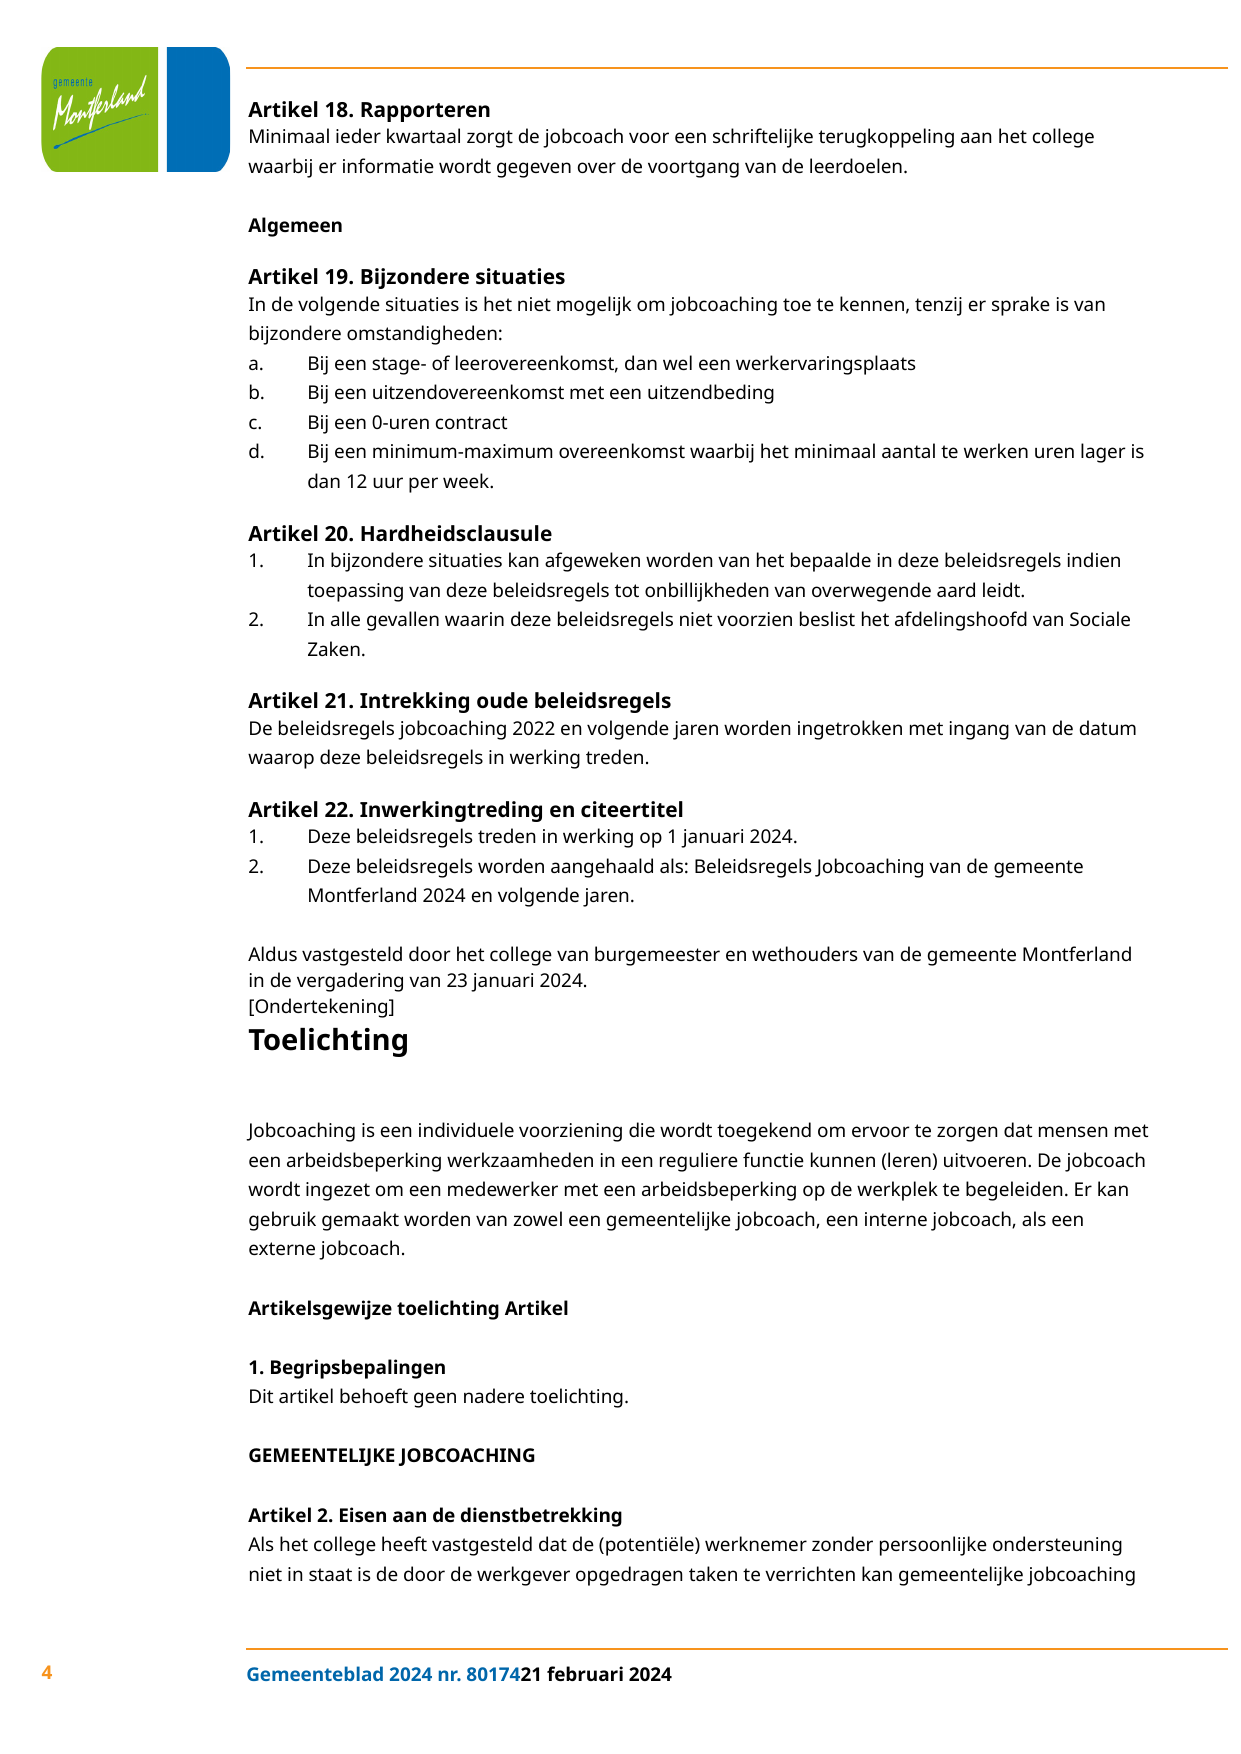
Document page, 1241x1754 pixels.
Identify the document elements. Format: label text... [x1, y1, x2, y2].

text Artikel 18. Rapporteren [248, 95, 1152, 123]
text In de volgende situaties is het niet mogelijk om jobcoaching toe te kennen, tenzij er sprake is van bijzondere omstandigheden: [248, 291, 1152, 346]
text De beleidsregels jobcoaching 2022 en volgende jaren worden ingetrokken met ingang van de datum waarop deze beleidsregels in werking treden. [248, 715, 1152, 770]
list Bij een stage- of leerovereenkomst, dan wel een werkervaringsplaats [248, 350, 1152, 376]
text Artikel 20. Hardheidsclausule [248, 519, 1152, 547]
list Deze beleidsregels worden aangehaald als: Beleidsregels Jobcoaching van de gemeente Montferland 2024 en volgende jaren. [248, 853, 1152, 908]
text Artikel 2. Eisen aan de dienstbetrekking [248, 1502, 1152, 1527]
text Algemeen [248, 212, 1152, 238]
text Aldus vastgesteld door het college van burgemeester en wethouders van de gemeente Montferland in de vergadering van 23 januari 2024. [248, 942, 1152, 993]
list In alle gevallen waarin deze beleidsregels niet voorzien beslist het afdelingshoofd van Sociale Zaken. [248, 606, 1152, 662]
text Artikel 19. Bijzondere situaties [248, 262, 1152, 291]
text Jobcoaching is een individuele voorziening die wordt toegekend om ervoor te zorgen dat mensen met een arbeidsbeperking werkzaamheden in een reguliere functie kunnen (leren) uitvoeren. De jobcoach wordt ingezet om een medewerker met een arbeidsbeperking op de werkplek te begeleiden. Er kan gebruik gemaakt worden van zowel een gemeentelijke jobcoach, een interne jobcoach, als een externe jobcoach. [248, 1117, 1152, 1261]
text Dit artikel behoeft geen nadere toelichting. [248, 1383, 1152, 1409]
text [Ondertekening] [248, 993, 1152, 1019]
text Artikel 21. Intrekking oude beleidsregels [248, 686, 1152, 715]
list Deze beleidsregels treden in werking op 1 januari 2024. [248, 823, 1152, 849]
list Bij een 0-uren contract [248, 409, 1152, 435]
text Artikelsgewijze toelichting Artikel [248, 1295, 1152, 1320]
list Bij een minimum-maximum overeenkomst waarbij het minimaal aantal te werken uren lager is dan 12 uur per week. [248, 439, 1152, 494]
text Als het college heeft vastgesteld dat de (potentiële) werknemer zonder persoonlijke ondersteuning niet in staat is de door de werkgever opgedragen taken te verrichten kan gemeentelijke jobcoaching [248, 1531, 1152, 1587]
text Toelichting [248, 1019, 1152, 1058]
list In bijzondere situaties kan afgeweken worden van het bepaalde in deze beleidsregels indien toepassing van deze beleidsregels tot onbillijkheden van overwegende aard leidt. [248, 547, 1152, 602]
text GEMEENTELIJKE JOBCOACHING [248, 1443, 1152, 1468]
text Minimaal ieder kwartaal zorgt de jobcoach voor een schriftelijke terugkoppeling aan het college waarbij er informatie wordt gegeven over de voortgang van de leerdoelen. [248, 123, 1152, 178]
list Bij een uitzendovereenkomst met een uitzendbeding [248, 379, 1152, 405]
picture [41, 47, 231, 172]
text Artikel 22. Inwerkingtreding en citeertitel [248, 795, 1152, 823]
text 1. Begripsbepalingen [248, 1354, 1152, 1379]
